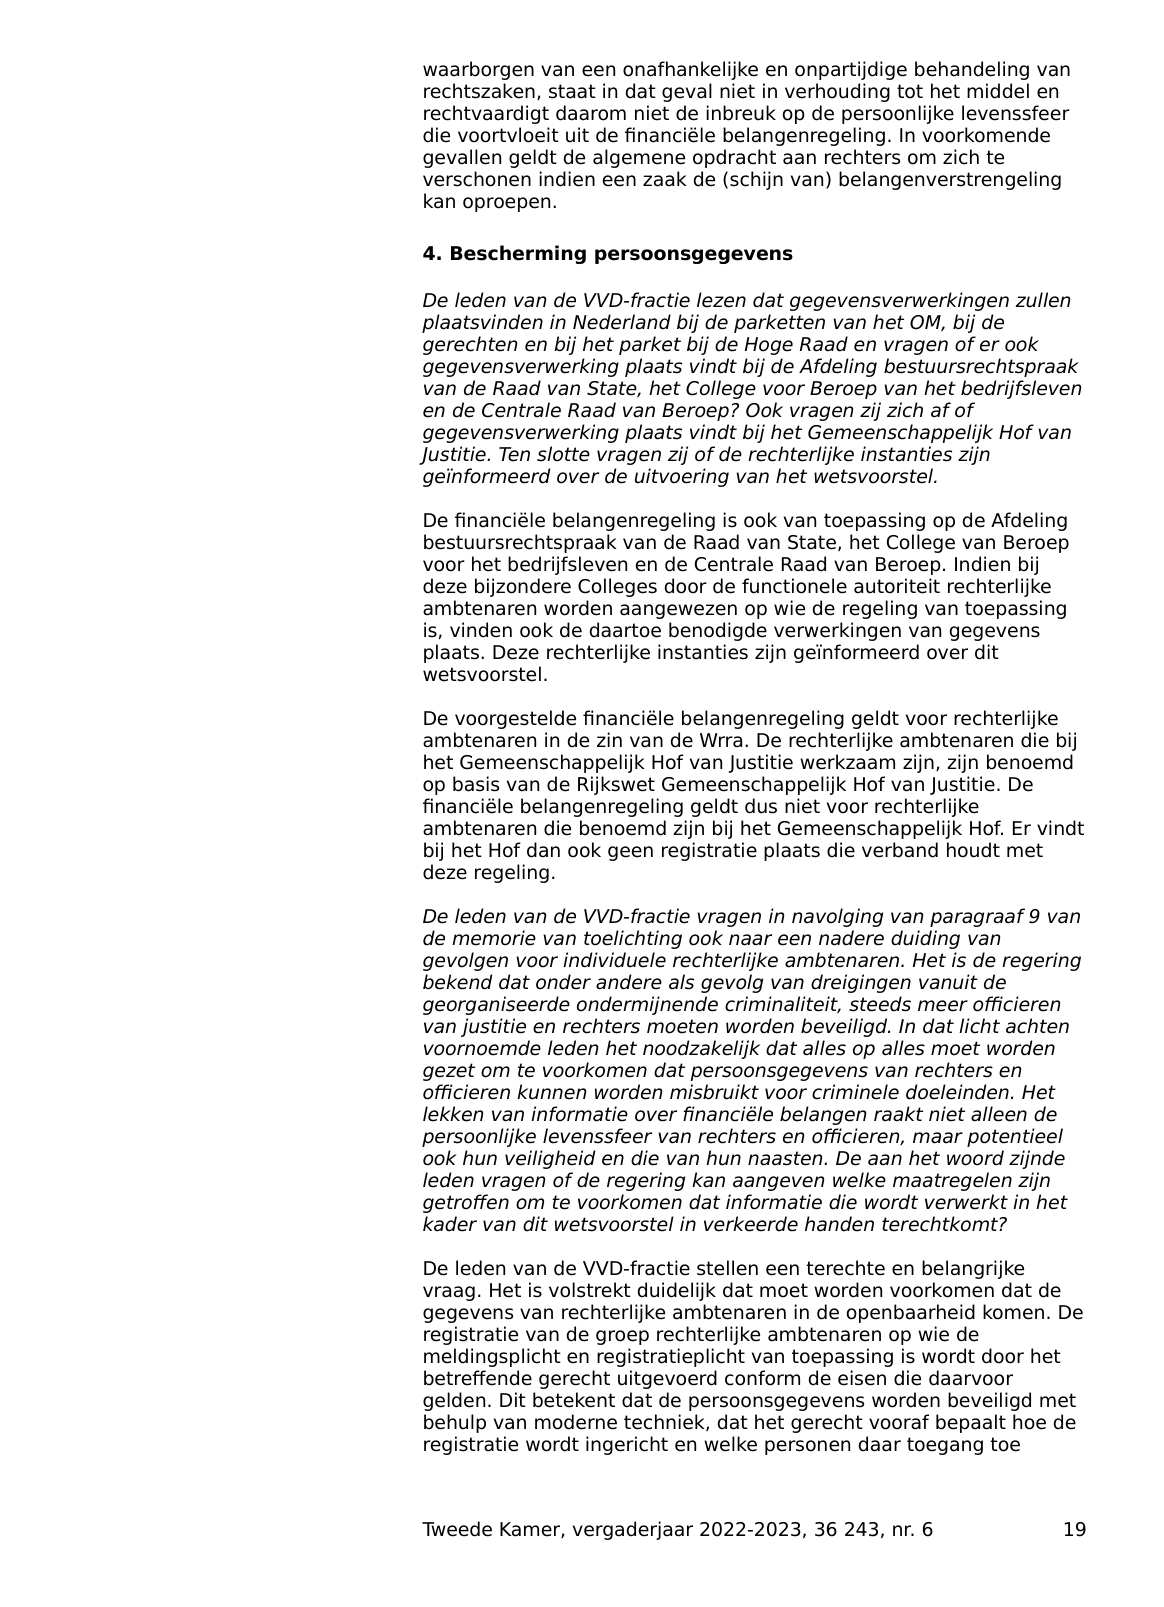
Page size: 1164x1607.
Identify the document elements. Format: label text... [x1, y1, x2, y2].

text De leden van de VVD-fractie lezen dat gegevensverwerkingen zullen plaatsvinden in Nederland bij de parketten van het OM, bij de gerechten en bij het parket bij de Hoge Raad en vragen of er ook gegevensverwerking plaats vindt bij de Afdeling bestuursrechtspraak van de Raad van State, het College voor Beroep van het bedrijfsleven en de Centrale Raad van Beroep? Ook vragen zij zich af of gegevensverwerking plaats vindt bij het Gemeenschappelijk Hof van Justitie. Ten slotte vragen zij of de rechterlijke instanties zijn geïnformeerd over de uitvoering van het wetsvoorstel. [422, 290, 1087, 488]
text De voorgestelde financiële belangenregeling geldt voor rechterlijke ambtenaren in de zin van de Wrra. De rechterlijke ambtenaren die bij het Gemeenschappelijk Hof van Justitie werkzaam zijn, zijn benoemd op basis van de Rijkswet Gemeenschappelijk Hof van Justitie. De financiële belangenregeling geldt dus niet voor rechterlijke ambtenaren die benoemd zijn bij het Gemeenschappelijk Hof. Er vindt bij het Hof dan ook geen registratie plaats die verband houdt met deze regeling. [422, 708, 1087, 884]
subtitle 4. Bescherming persoonsgegevens [422, 243, 1087, 265]
text waarborgen van een onafhankelijke en onpartijdige behandeling van rechtszaken, staat in dat geval niet in verhouding tot het middel en rechtvaardigt daarom niet de inbreuk op de persoonlijke levenssfeer die voortvloeit uit de financiële belangenregeling. In voorkomende gevallen geldt de algemene opdracht aan rechters om zich te verschonen indien een zaak de (schijn van) belangenverstrengeling kan oproepen. [422, 59, 1087, 213]
text De leden van de VVD-fractie vragen in navolging van paragraaf 9 van de memorie van toelichting ook naar een nadere duiding van gevolgen voor individuele rechterlijke ambtenaren. Het is de regering bekend dat onder andere als gevolg van dreigingen vanuit de georganiseerde ondermijnende criminaliteit, steeds meer officieren van justitie en rechters moeten worden beveiligd. In dat licht achten voornoemde leden het noodzakelijk dat alles op alles moet worden gezet om te voorkomen dat persoonsgegevens van rechters en officieren kunnen worden misbruikt voor criminele doeleinden. Het lekken van informatie over financiële belangen raakt niet alleen de persoonlijke levenssfeer van rechters en officieren, maar potentieel ook hun veiligheid en die van hun naasten. De aan het woord zijnde leden vragen of de regering kan aangeven welke maatregelen zijn getroffen om te voorkomen dat informatie die wordt verwerkt in het kader van dit wetsvoorstel in verkeerde handen terechtkomt? [422, 906, 1087, 1236]
text De financiële belangenregeling is ook van toepassing op de Afdeling bestuursrechtspraak van de Raad van State, het College van Beroep voor het bedrijfsleven en de Centrale Raad van Beroep. Indien bij deze bijzondere Colleges door de functionele autoriteit rechterlijke ambtenaren worden aangewezen op wie de regeling van toepassing is, vinden ook de daartoe benodigde verwerkingen van gegevens plaats. Deze rechterlijke instanties zijn geïnformeerd over dit wetsvoorstel. [422, 510, 1087, 686]
text De leden van de VVD-fractie stellen een terechte en belangrijke vraag. Het is volstrekt duidelijk dat moet worden voorkomen dat de gegevens van rechterlijke ambtenaren in de openbaarheid komen. De registratie van de groep rechterlijke ambtenaren op wie de meldingsplicht en registratieplicht van toepassing is wordt door het betreffende gerecht uitgevoerd conform de eisen die daarvoor gelden. Dit betekent dat de persoonsgegevens worden beveiligd met behulp van moderne techniek, dat het gerecht vooraf bepaalt hoe de registratie wordt ingericht en welke personen daar toegang toe [422, 1258, 1087, 1456]
